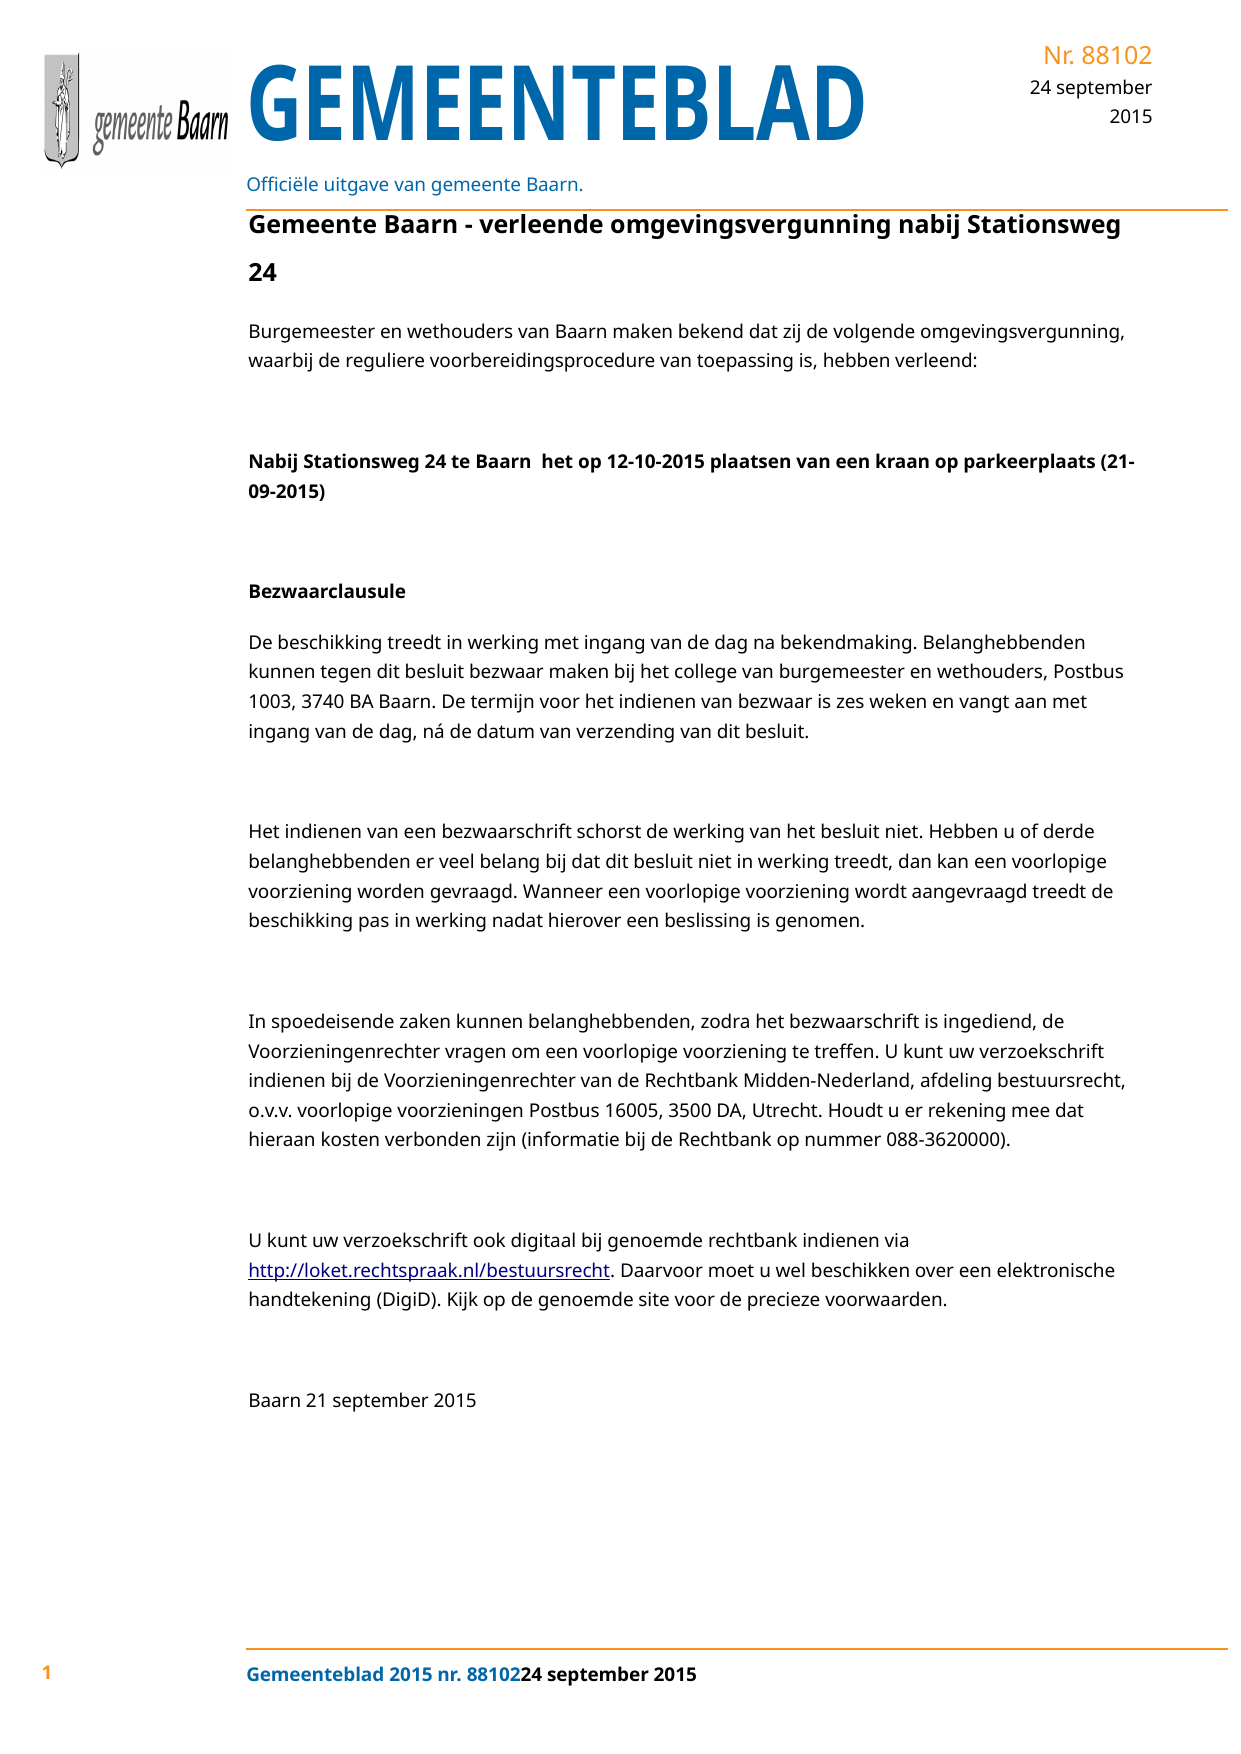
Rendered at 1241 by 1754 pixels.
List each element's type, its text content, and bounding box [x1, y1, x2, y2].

picture [41, 47, 231, 172]
text Bezwaarclausule [248, 579, 1152, 604]
text Baarn 21 september 2015 [248, 1387, 1152, 1413]
text Gemeente Baarn - verleende omgevingsvergunning nabij Stationsweg 24 [248, 211, 1152, 288]
text Nabij Stationsweg 24 te Baarn het op 12-10-2015 plaatsen van een kraan op parkeerplaats (21-09-2015) [248, 448, 1152, 504]
text U kunt uw verzoekschrift ook digitaal bij genoemde rechtbank indienen via http://loket.rechtspraak.nl/bestuursrecht. Daarvoor moet u wel beschikken over een elektronische handtekening (DigiD). Kijk op de genoemde site voor de precieze voorwaarden. [248, 1227, 1152, 1312]
text De beschikking treedt in werking met ingang van de dag na bekendmaking. Belanghebbenden kunnen tegen dit besluit bezwaar maken bij het college van burgemeester en wethouders, Postbus 1003, 3740 BA Baarn. De termijn voor het indienen van bezwaar is zes weken en vangt aan met ingang van de dag, ná de datum van verzending van dit besluit. [248, 629, 1152, 744]
text Burgemeester en wethouders van Baarn maken bekend dat zij de volgende omgevingsvergunning, waarbij de reguliere voorbereidingsprocedure van toepassing is, hebben verleend: [248, 318, 1152, 373]
text In spoedeisende zaken kunnen belanghebbenden, zodra het bezwaarschrift is ingediend, de Voorzieningenrechter vragen om een voorlopige voorziening te treffen. U kunt uw verzoekschrift indienen bij de Voorzieningenrechter van de Rechtbank Midden-Nederland, afdeling bestuursrecht, o.v.v. voorlopige voorzieningen Postbus 16005, 3500 DA, Utrecht. Houdt u er rekening mee dat hieraan kosten verbonden zijn (informatie bij de Rechtbank op nummer 088-3620000). [248, 1008, 1152, 1152]
text Het indienen van een bezwaarschrift schorst de werking van het besluit niet. Hebben u of derde belanghebbenden er veel belang bij dat dit besluit niet in werking treedt, dan kan een voorlopige voorziening worden gevraagd. Wanneer een voorlopige voorziening wordt aangevraagd treedt de beschikking pas in werking nadat hierover een beslissing is genomen. [248, 819, 1152, 933]
